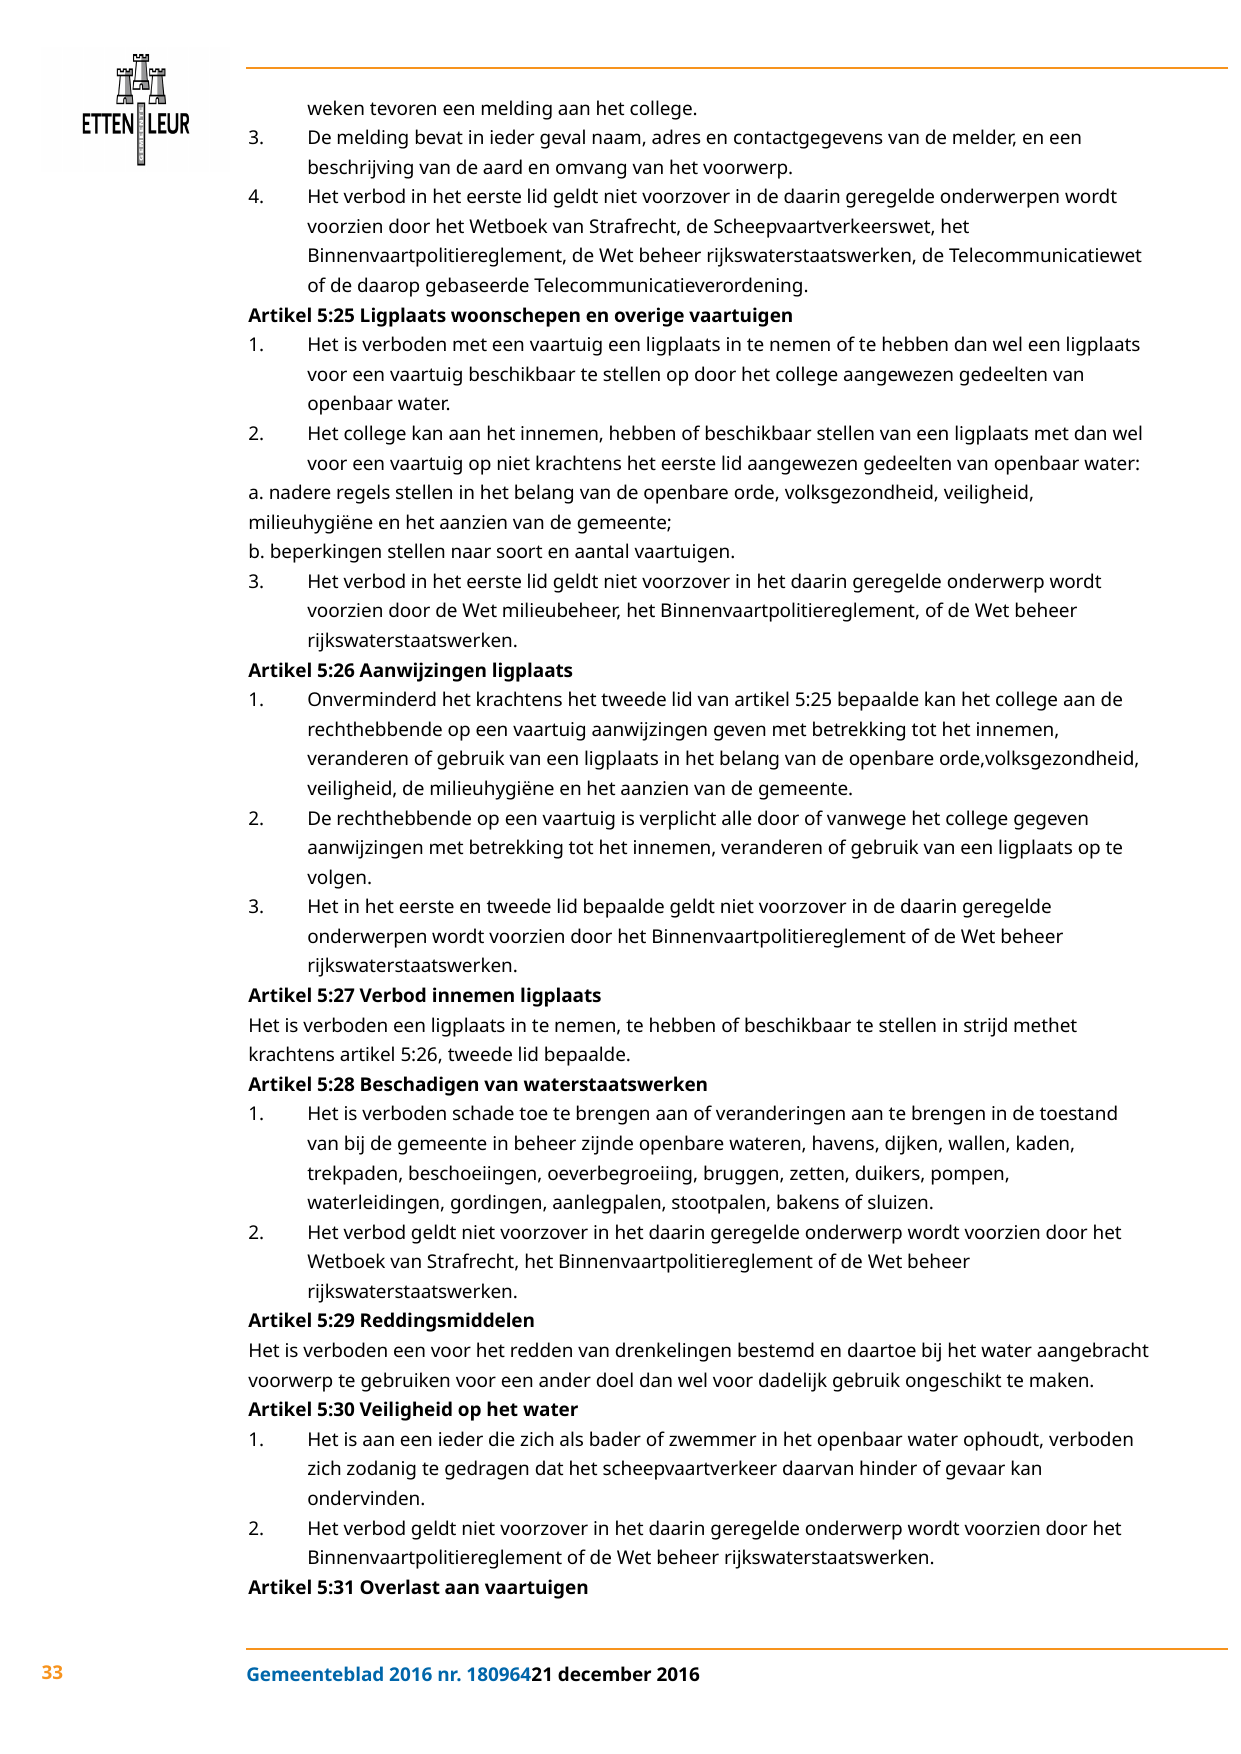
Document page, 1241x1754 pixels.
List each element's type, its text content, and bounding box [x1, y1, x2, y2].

text Artikel 5:31 Overlast aan vaartuigen [248, 1574, 1152, 1600]
list Onverminderd het krachtens het tweede lid van artikel 5:25 bepaalde kan het college aan de rechthebbende op een vaartuig aanwijzingen geven met betrekking tot het innemen, veranderen of gebruik van een ligplaats in het belang van de openbare orde,volksgezondheid, veiligheid, de milieuhygiëne en het aanzien van de gemeente. [248, 686, 1152, 801]
list De melding bevat in ieder geval naam, adres en contactgegevens van de melder, en een beschrijving van de aard en omvang van het voorwerp. [248, 124, 1152, 180]
list Het in het eerste en tweede lid bepaalde geldt niet voorzover in de daarin geregelde onderwerpen wordt voorzien door het Binnenvaartpolitiereglement of de Wet beheer rijkswaterstaatswerken. [248, 893, 1152, 978]
list Het is verboden schade toe te brengen aan of veranderingen aan te brengen in de toestand van bij de gemeente in beheer zijnde openbare wateren, havens, dijken, wallen, kaden, trekpaden, beschoeiingen, oeverbegroeiing, bruggen, zetten, duikers, pompen, waterleidingen, gordingen, aanlegpalen, stootpalen, bakens of sluizen. [248, 1101, 1152, 1215]
text Het is verboden een voor het redden van drenkelingen bestemd en daartoe bij het water aangebracht voorwerp te gebruiken voor een ander doel dan wel voor dadelijk gebruik ongeschikt te maken. [248, 1337, 1152, 1393]
text Artikel 5:27 Verbod innemen ligplaats [248, 982, 1152, 1008]
text b. beperkingen stellen naar soort en aantal vaartuigen. [248, 538, 1152, 564]
text Het is verboden een ligplaats in te nemen, te hebben of beschikbaar te stellen in strijd methet krachtens artikel 5:26, tweede lid bepaalde. [248, 1012, 1152, 1067]
list Het is aan een ieder die zich als bader of zwemmer in het openbaar water ophoudt, verboden zich zodanig te gedragen dat het scheepvaartverkeer daarvan hinder of gevaar kan ondervinden. [248, 1426, 1152, 1511]
text Artikel 5:30 Veiligheid op het water [248, 1396, 1152, 1422]
text Artikel 5:28 Beschadigen van waterstaatswerken [248, 1071, 1152, 1097]
text Artikel 5:25 Ligplaats woonschepen en overige vaartuigen [248, 302, 1152, 328]
list Het college kan aan het innemen, hebben of beschikbaar stellen van een ligplaats met dan wel voor een vaartuig op niet krachtens het eerste lid aangewezen gedeelten van openbaar water: [248, 420, 1152, 476]
list De rechthebbende op een vaartuig is verplicht alle door of vanwege het college gegeven aanwijzingen met betrekking tot het innemen, veranderen of gebruik van een ligplaats op te volgen. [248, 805, 1152, 890]
text Artikel 5:29 Reddingsmiddelen [248, 1308, 1152, 1333]
list Het verbod in het eerste lid geldt niet voorzover in het daarin geregelde onderwerp wordt voorzien door de Wet milieubeheer, het Binnenvaartpolitiereglement, of de Wet beheer rijkswaterstaatswerken. [248, 568, 1152, 653]
list Het verbod geldt niet voorzover in het daarin geregelde onderwerp wordt voorzien door het Wetboek van Strafrecht, het Binnenvaartpolitiereglement of de Wet beheer rijkswaterstaatswerken. [248, 1219, 1152, 1304]
text Artikel 5:26 Aanwijzingen ligplaats [248, 657, 1152, 683]
list Het verbod in het eerste lid geldt niet voorzover in de daarin geregelde onderwerpen wordt voorzien door het Wetboek van Strafrecht, de Scheepvaartverkeerswet, het Binnenvaartpolitiereglement, de Wet beheer rijkswaterstaatswerken, de Telecommunicatiewet of de daarop gebaseerde Telecommunicatieverordening. [248, 183, 1152, 298]
list weken tevoren een melding aan het college. [248, 95, 1152, 121]
list Het verbod geldt niet voorzover in het daarin geregelde onderwerp wordt voorzien door het Binnenvaartpolitiereglement of de Wet beheer rijkswaterstaatswerken. [248, 1515, 1152, 1570]
picture [41, 47, 231, 172]
text a. nadere regels stellen in het belang van de openbare orde, volksgezondheid, veiligheid, milieuhygiëne en het aanzien van de gemeente; [248, 479, 1152, 535]
list Het is verboden met een vaartuig een ligplaats in te nemen of te hebben dan wel een ligplaats voor een vaartuig beschikbaar te stellen op door het college aangewezen gedeelten van openbaar water. [248, 331, 1152, 416]
